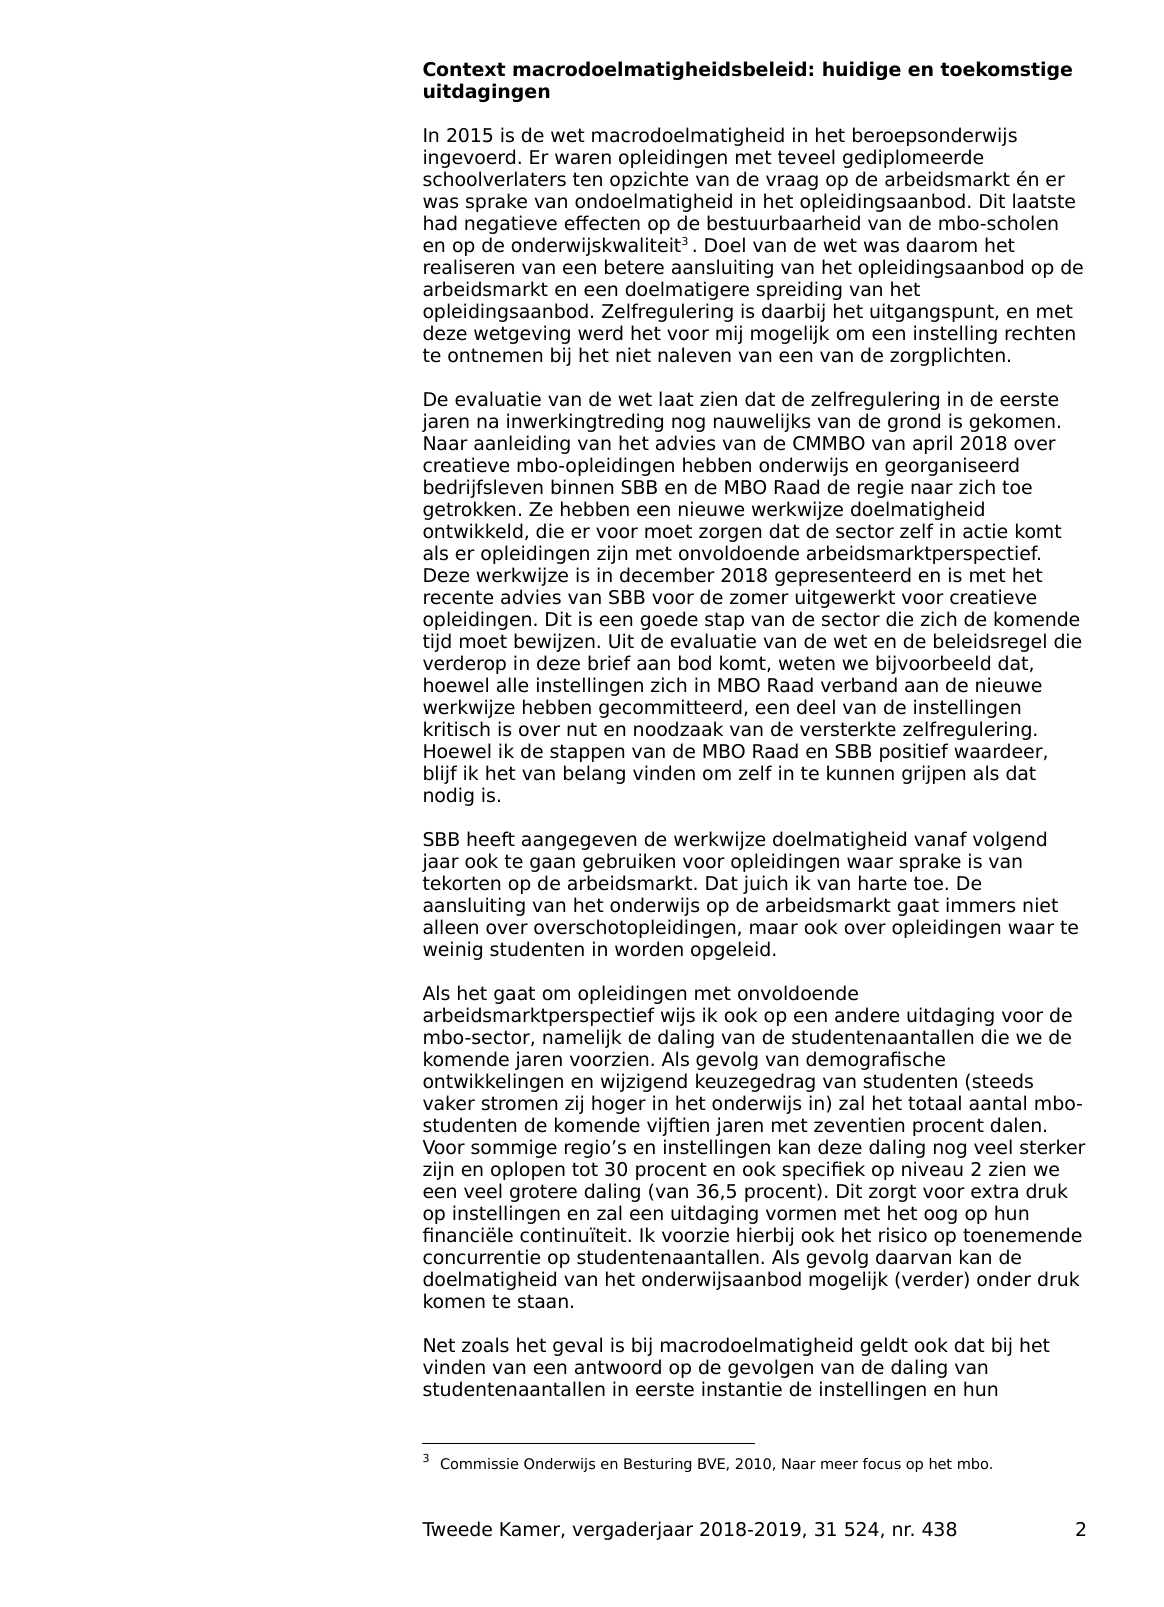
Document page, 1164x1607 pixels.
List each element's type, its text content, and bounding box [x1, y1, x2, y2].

text SBB heeft aangegeven de werkwijze doelmatigheid vanaf volgend jaar ook te gaan gebruiken voor opleidingen waar sprake is van tekorten op de arbeidsmarkt. Dat juich ik van harte toe. De aansluiting van het onderwijs op de arbeidsmarkt gaat immers niet alleen over overschotopleidingen, maar ook over opleidingen waar te weinig studenten in worden opgeleid. [422, 829, 1087, 961]
text Als het gaat om opleidingen met onvoldoende arbeidsmarktperspectief wijs ik ook op een andere uitdaging voor de mbo-sector, namelijk de daling van de studentenaantallen die we de komende jaren voorzien. Als gevolg van demografische ontwikkelingen en wijzigend keuzegedrag van studenten (steeds vaker stromen zij hoger in het onderwijs in) zal het totaal aantal mbo-studenten de komende vijftien jaren met zeventien procent dalen. Voor sommige regio’s en instellingen kan deze daling nog veel sterker zijn en oplopen tot 30 procent en ook specifiek op niveau 2 zien we een veel grotere daling (van 36,5 procent). Dit zorgt voor extra druk op instellingen en zal een uitdaging vormen met het oog op hun financiële continuïteit. Ik voorzie hierbij ook het risico op toenemende concurrentie op studentenaantallen. Als gevolg daarvan kan de doelmatigheid van het onderwijsaanbod mogelijk (verder) onder druk komen te staan. [422, 983, 1087, 1313]
subtitle Context macrodoelmatigheidsbeleid: huidige en toekomstige uitdagingen [422, 59, 1087, 103]
text De evaluatie van de wet laat zien dat de zelfregulering in de eerste jaren na inwerkingtreding nog nauwelijks van de grond is gekomen. Naar aanleiding van het advies van de CMMBO van april 2018 over creatieve mbo-opleidingen hebben onderwijs en georganiseerd bedrijfsleven binnen SBB en de MBO Raad de regie naar zich toe getrokken. Ze hebben een nieuwe werkwijze doelmatigheid ontwikkeld, die er voor moet zorgen dat de sector zelf in actie komt als er opleidingen zijn met onvoldoende arbeidsmarktperspectief. Deze werkwijze is in december 2018 gepresenteerd en is met het recente advies van SBB voor de zomer uitgewerkt voor creatieve opleidingen. Dit is een goede stap van de sector die zich de komende tijd moet bewijzen. Uit de evaluatie van de wet en de beleidsregel die verderop in deze brief aan bod komt, weten we bijvoorbeeld dat, hoewel alle instellingen zich in MBO Raad verband aan de nieuwe werkwijze hebben gecommitteerd, een deel van de instellingen kritisch is over nut en noodzaak van de versterkte zelfregulering. Hoewel ik de stappen van de MBO Raad en SBB positief waardeer, blijf ik het van belang vinden om zelf in te kunnen grijpen als dat nodig is. [422, 389, 1087, 807]
text Commissie Onderwijs en Besturing BVE, 2010, Naar meer focus op het mbo. [422, 1452, 1087, 1474]
text Net zoals het geval is bij macrodoelmatigheid geldt ook dat bij het vinden van een antwoord op de gevolgen van de daling van studentenaantallen in eerste instantie de instellingen en hun [422, 1335, 1087, 1401]
text In 2015 is de wet macrodoelmatigheid in het beroepsonderwijs ingevoerd. Er waren opleidingen met teveel gediplomeerde schoolverlaters ten opzichte van de vraag op de arbeidsmarkt én er was sprake van ondoelmatigheid in het opleidingsaanbod. Dit laatste had negatieve effecten op de bestuurbaarheid van de mbo-scholen en op de onderwijskwaliteit. Doel van de wet was daarom het realiseren van een betere aansluiting van het opleidingsaanbod op de arbeidsmarkt en een doelmatigere spreiding van het opleidingsaanbod. Zelfregulering is daarbij het uitgangspunt, en met deze wetgeving werd het voor mij mogelijk om een instelling rechten te ontnemen bij het niet naleven van een van de zorgplichten. [422, 125, 1087, 367]
